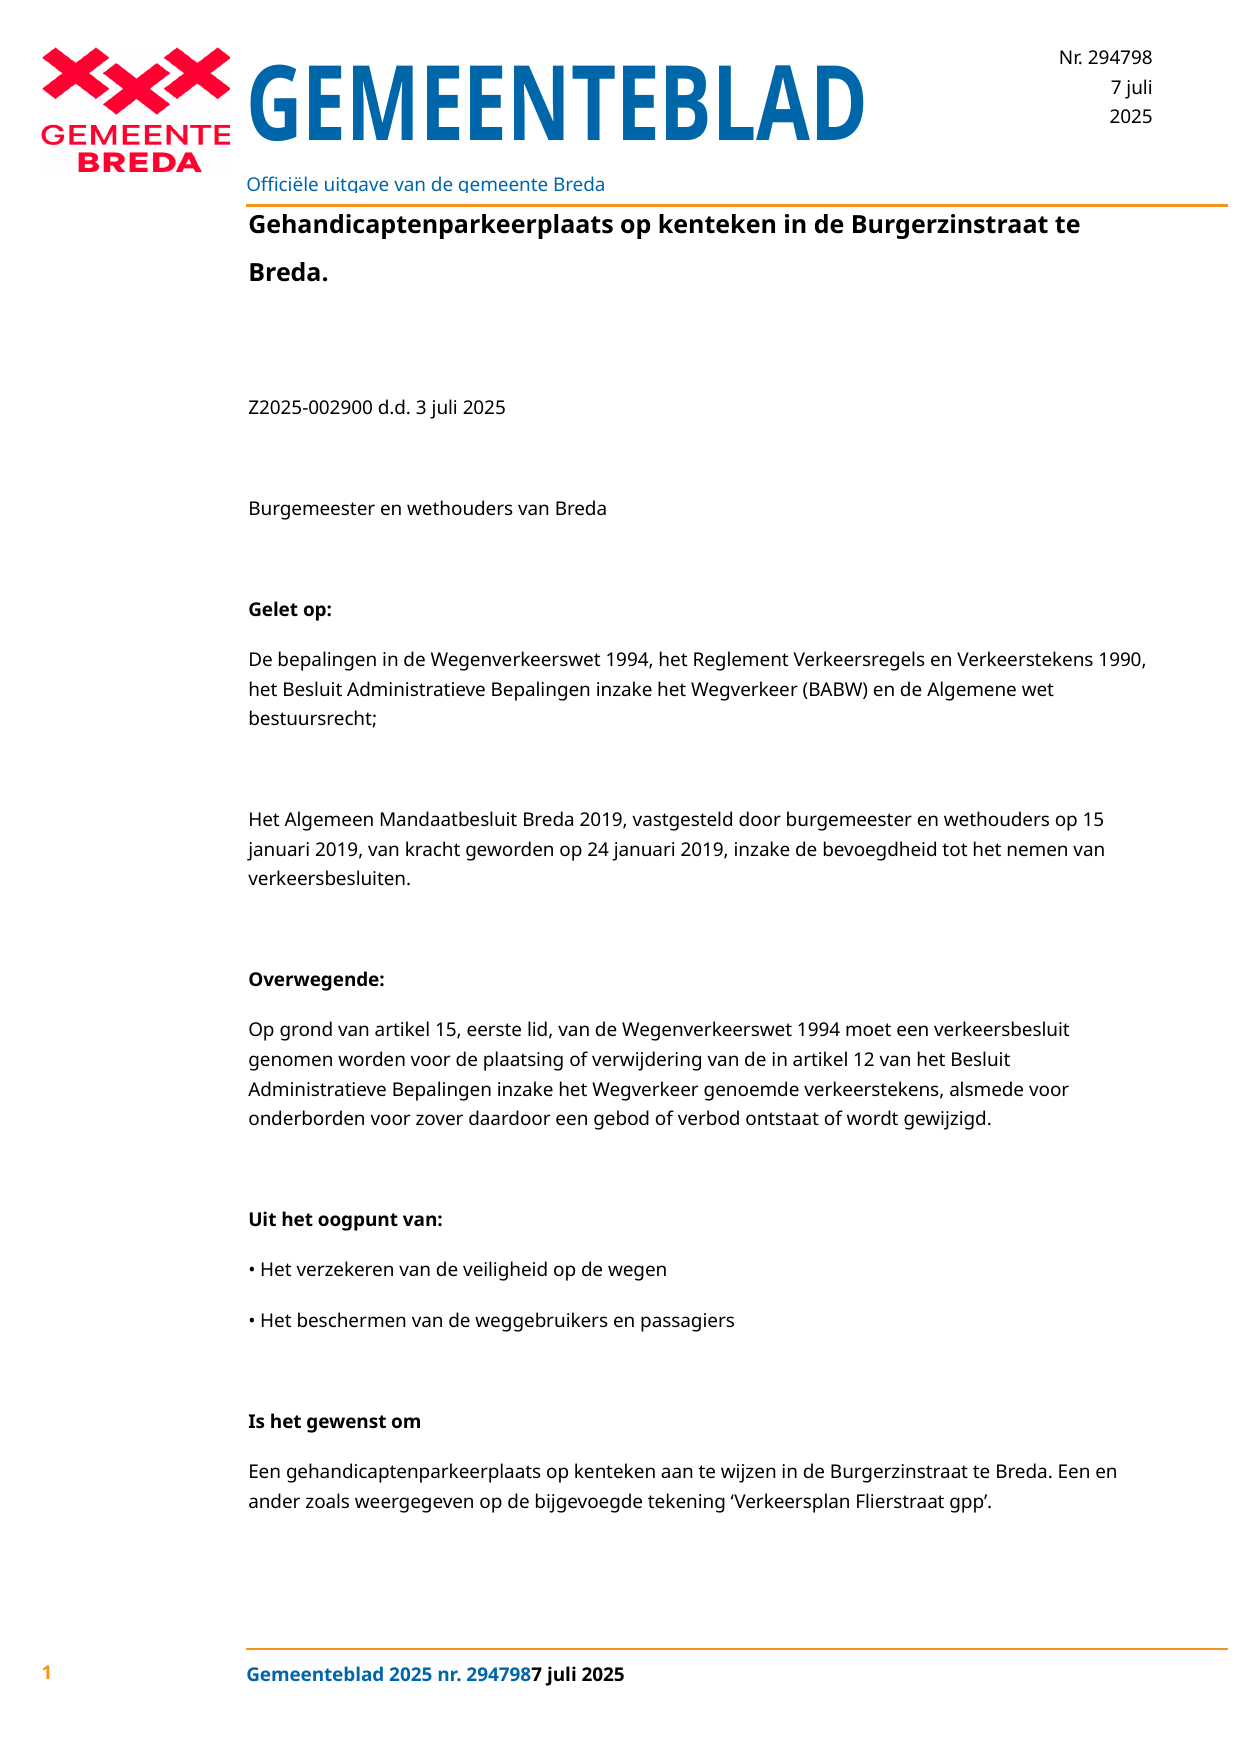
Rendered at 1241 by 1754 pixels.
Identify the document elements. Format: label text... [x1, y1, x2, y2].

text • Het verzekeren van de veiligheid op de wegen [248, 1257, 1152, 1282]
text Is het gewenst om [248, 1408, 1152, 1433]
text Een gehandicaptenparkeerplaats op kenteken aan te wijzen in de Burgerzinstraat te Breda. Een en ander zoals weergegeven op de bijgevoegde tekening ‘Verkeersplan Flierstraat gpp’. [248, 1458, 1152, 1513]
text Gehandicaptenparkeerplaats op kenteken in de Burgerzinstraat te Breda. [248, 207, 1152, 288]
text De bepalingen in de Wegenverkeerswet 1994, het Reglement Verkeersregels en Verkeerstekens 1990, het Besluit Administratieve Bepalingen inzake het Wegverkeer (BABW) en de Algemene wet bestuursrecht; [248, 646, 1152, 731]
text Gelet op: [248, 596, 1152, 621]
text • Het beschermen van de weggebruikers en passagiers [248, 1307, 1152, 1333]
text Z2025-002900 d.d. 3 juli 2025 [248, 394, 1152, 420]
text Burgemeester en wethouders van Breda [248, 495, 1152, 521]
text Op grond van artikel 15, eerste lid, van de Wegenverkeerswet 1994 moet een verkeersbesluit genomen worden voor de plaatsing of verwijdering van de in artikel 12 van het Besluit Administratieve Bepalingen inzake het Wegverkeer genoemde verkeerstekens, alsmede voor onderborden voor zover daardoor een gebod of verbod ontstaat of wordt gewijzigd. [248, 1017, 1152, 1131]
text Het Algemeen Mandaatbesluit Breda 2019, vastgesteld door burgemeester en wethouders op 15 januari 2019, van kracht geworden op 24 januari 2019, inzake de bevoegdheid tot het nemen van verkeersbesluiten. [248, 806, 1152, 891]
text Overwegende: [248, 966, 1152, 992]
picture [41, 47, 231, 172]
text Uit het oogpunt van: [248, 1206, 1152, 1232]
